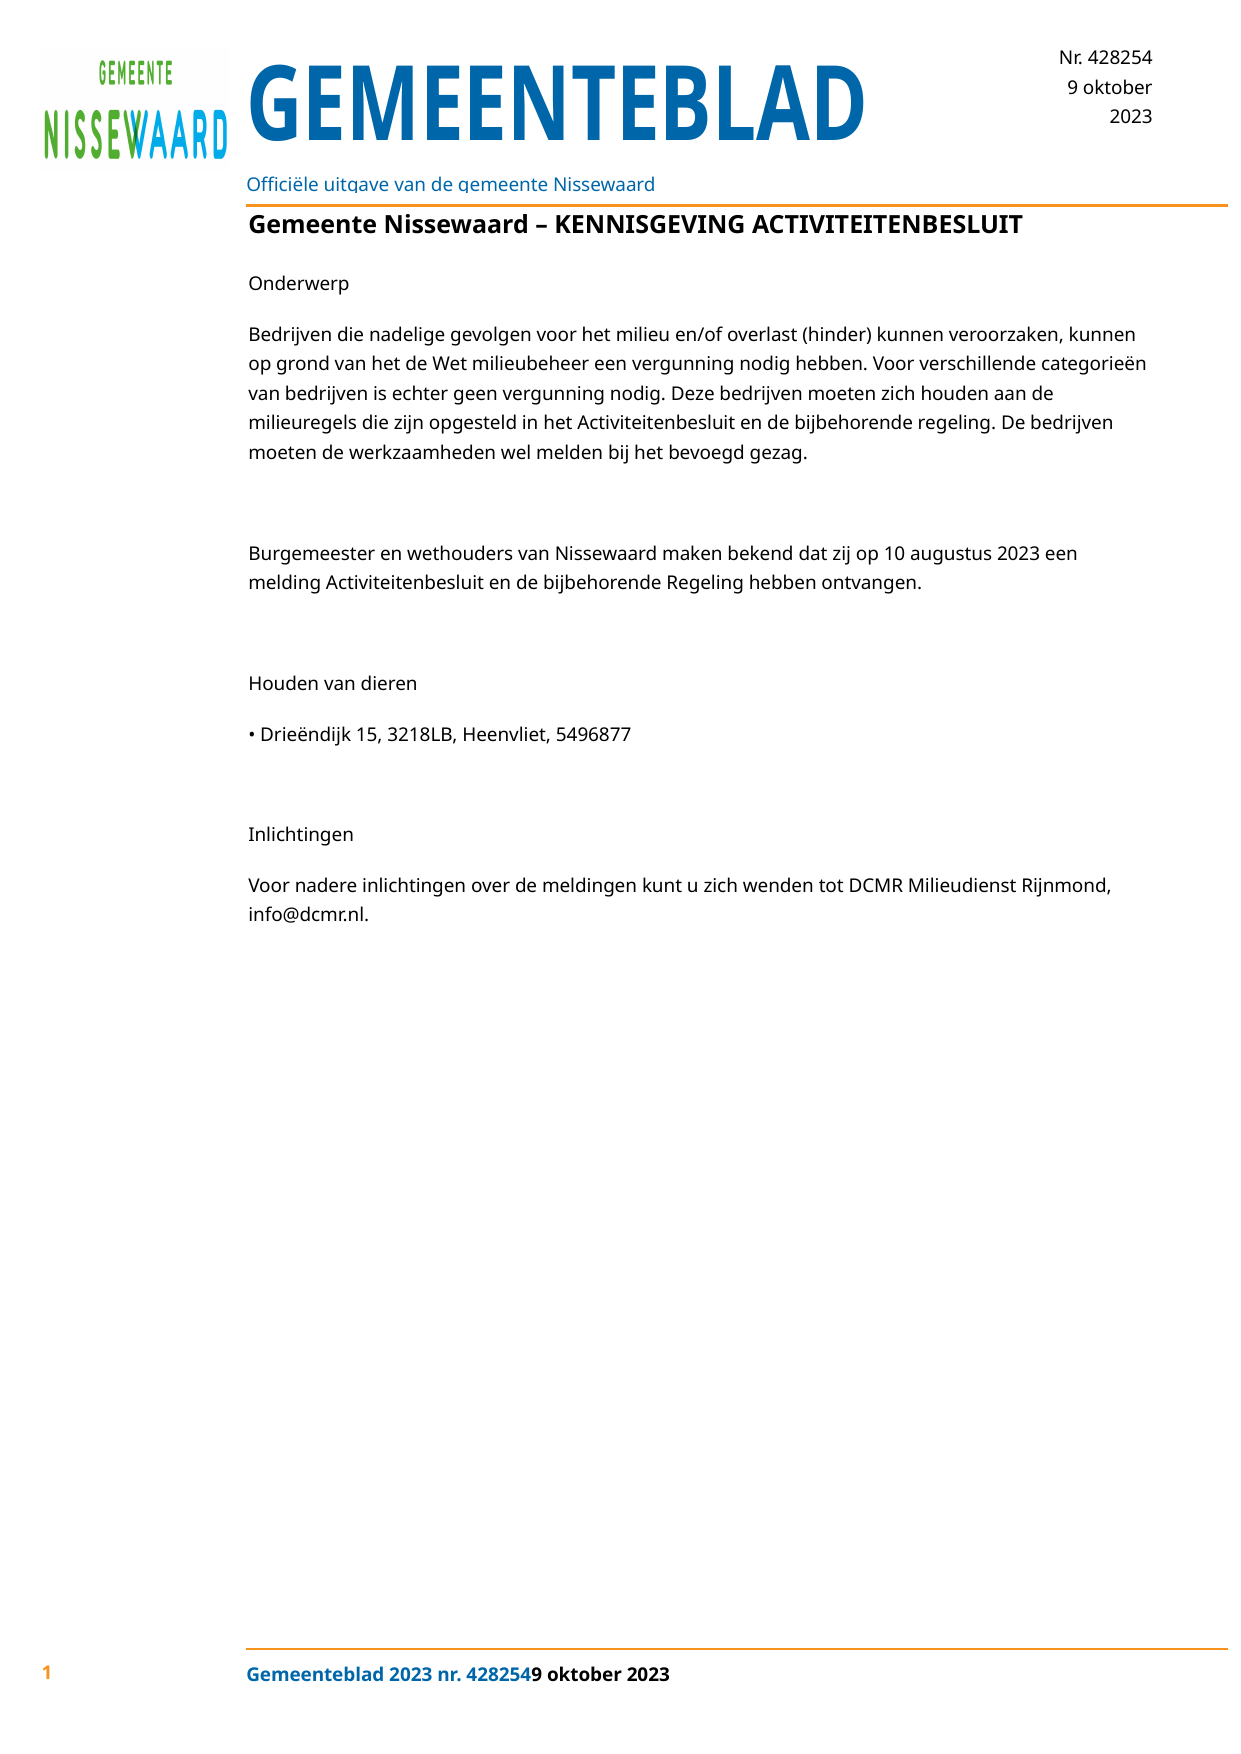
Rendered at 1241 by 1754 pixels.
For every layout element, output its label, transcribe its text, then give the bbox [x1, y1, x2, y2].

picture [41, 47, 231, 172]
text Houden van dieren [248, 670, 1152, 696]
text • Drieëndijk 15, 3218LB, Heenvliet, 5496877 [248, 721, 1152, 746]
text Gemeente Nissewaard – KENNISGEVING ACTIVITEITENBESLUIT [248, 207, 1152, 241]
text Onderwerp [248, 270, 1152, 296]
text Burgemeester en wethouders van Nissewaard maken bekend dat zij op 10 augustus 2023 een melding Activiteitenbesluit en de bijbehorende Regeling hebben ontvangen. [248, 540, 1152, 595]
text Voor nadere inlichtingen over de meldingen kunt u zich wenden tot DCMR Milieudienst Rijnmond, info@dcmr.nl. [248, 872, 1152, 927]
text Bedrijven die nadelige gevolgen voor het milieu en/of overlast (hinder) kunnen veroorzaken, kunnen op grond van het de Wet milieubeheer een vergunning nodig hebben. Voor verschillende categorieën van bedrijven is echter geen vergunning nodig. Deze bedrijven moeten zich houden aan de milieuregels die zijn opgesteld in het Activiteitenbesluit en de bijbehorende regeling. De bedrijven moeten de werkzaamheden wel melden bij het bevoegd gezag. [248, 321, 1152, 465]
text Inlichtingen [248, 822, 1152, 847]
